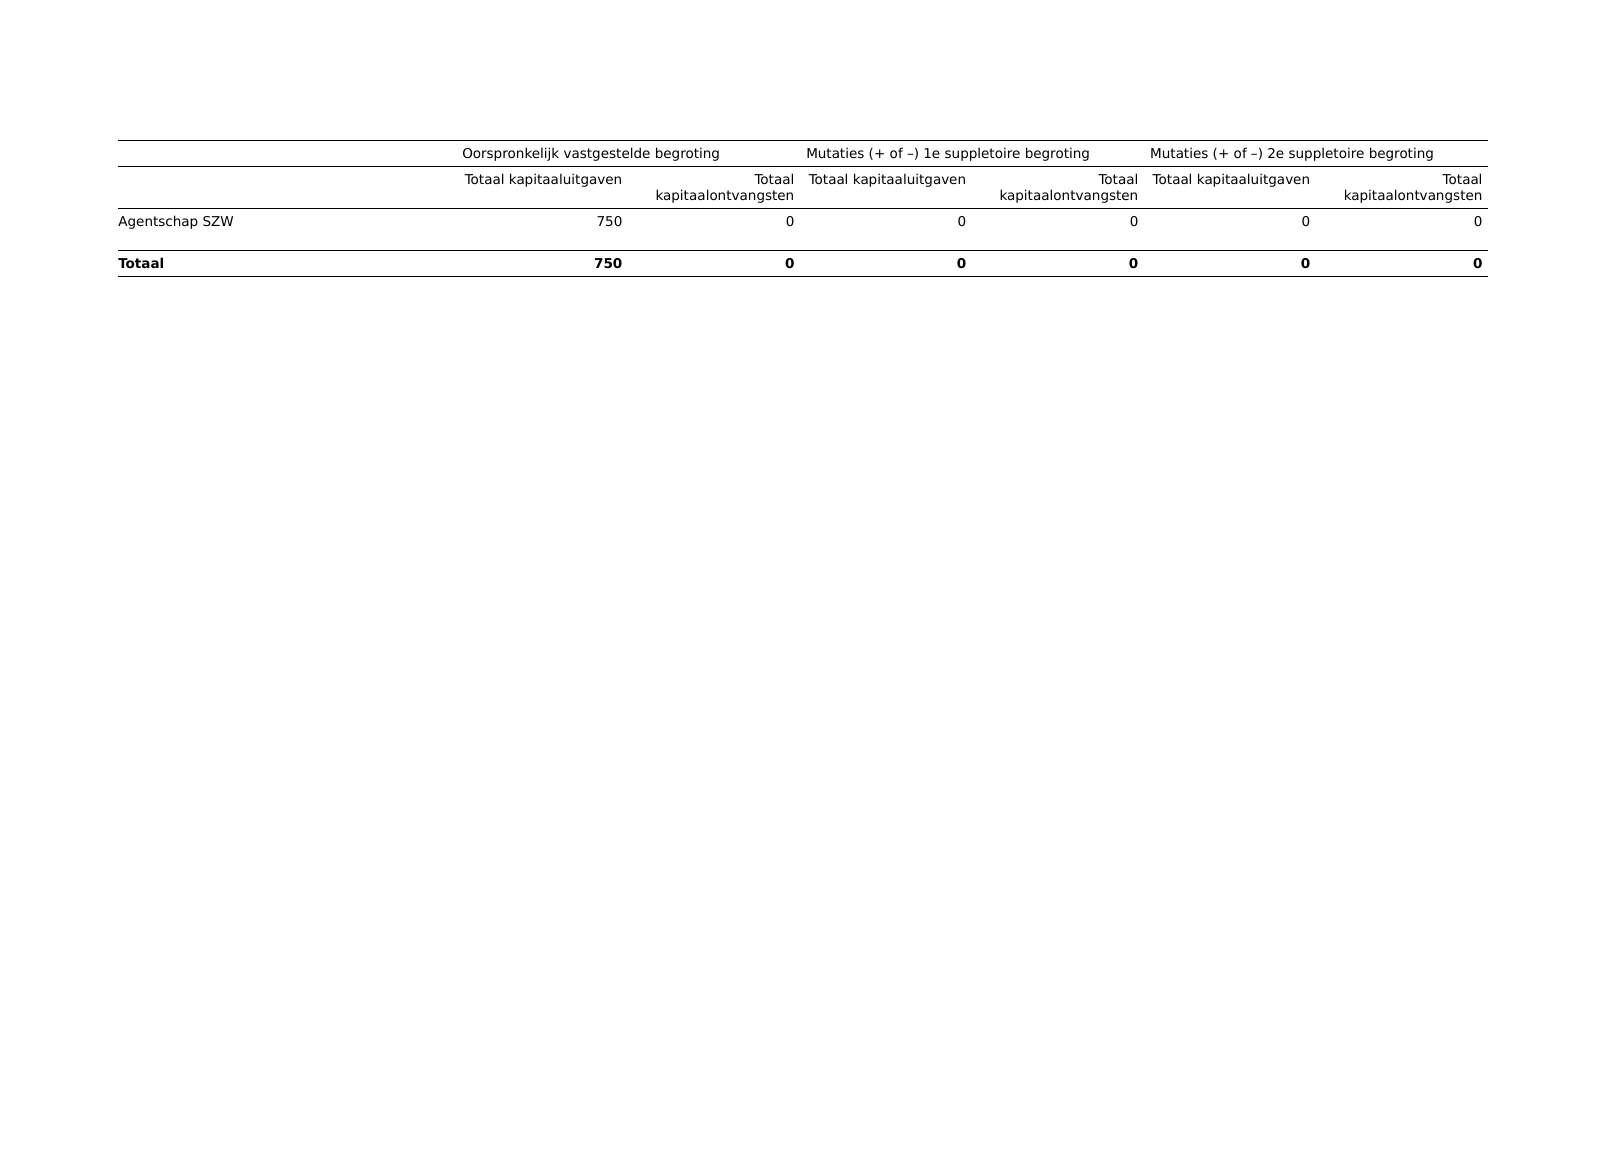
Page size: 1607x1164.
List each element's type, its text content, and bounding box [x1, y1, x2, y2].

table_cell 0 [800, 251, 972, 276]
table_cell [118, 230, 456, 250]
table_cell 0 [1144, 251, 1316, 276]
table_cell 0 [1316, 209, 1488, 229]
table_cell [1144, 230, 1316, 250]
table_cell 0 [972, 209, 1144, 229]
table_cell [118, 167, 456, 208]
table_cell 0 [1144, 209, 1316, 229]
table_cell Totaal kapitaalontvangsten [1316, 167, 1488, 208]
table_cell Agentschap SZW [118, 209, 456, 229]
table_cell 0 [800, 209, 972, 229]
table_cell 750 [456, 209, 628, 229]
table_cell Totaal kapitaalontvangsten [628, 167, 800, 208]
table_cell 750 [456, 251, 628, 276]
table_cell 0 [628, 209, 800, 229]
table_cell [456, 230, 628, 250]
table_cell Totaal [118, 251, 456, 276]
table_cell 0 [972, 251, 1144, 276]
table_header Mutaties (+ of –) 2e suppletoire begroting [1144, 141, 1488, 166]
table_header Mutaties (+ of –) 1e suppletoire begroting [800, 141, 1144, 166]
table_header Oorspronkelijk vastgestelde begroting [456, 141, 800, 166]
table_cell Totaal kapitaalontvangsten [972, 167, 1144, 208]
table_cell [972, 230, 1144, 250]
table_cell Totaal kapitaaluitgaven [456, 167, 628, 208]
table_header [118, 141, 456, 166]
table_cell [628, 230, 800, 250]
table_cell Totaal kapitaaluitgaven [1144, 167, 1316, 208]
table_cell 0 [1316, 251, 1488, 276]
table_cell [800, 230, 972, 250]
table_cell Totaal kapitaaluitgaven [800, 167, 972, 208]
table_cell 0 [628, 251, 800, 276]
table_cell [1316, 230, 1488, 250]
